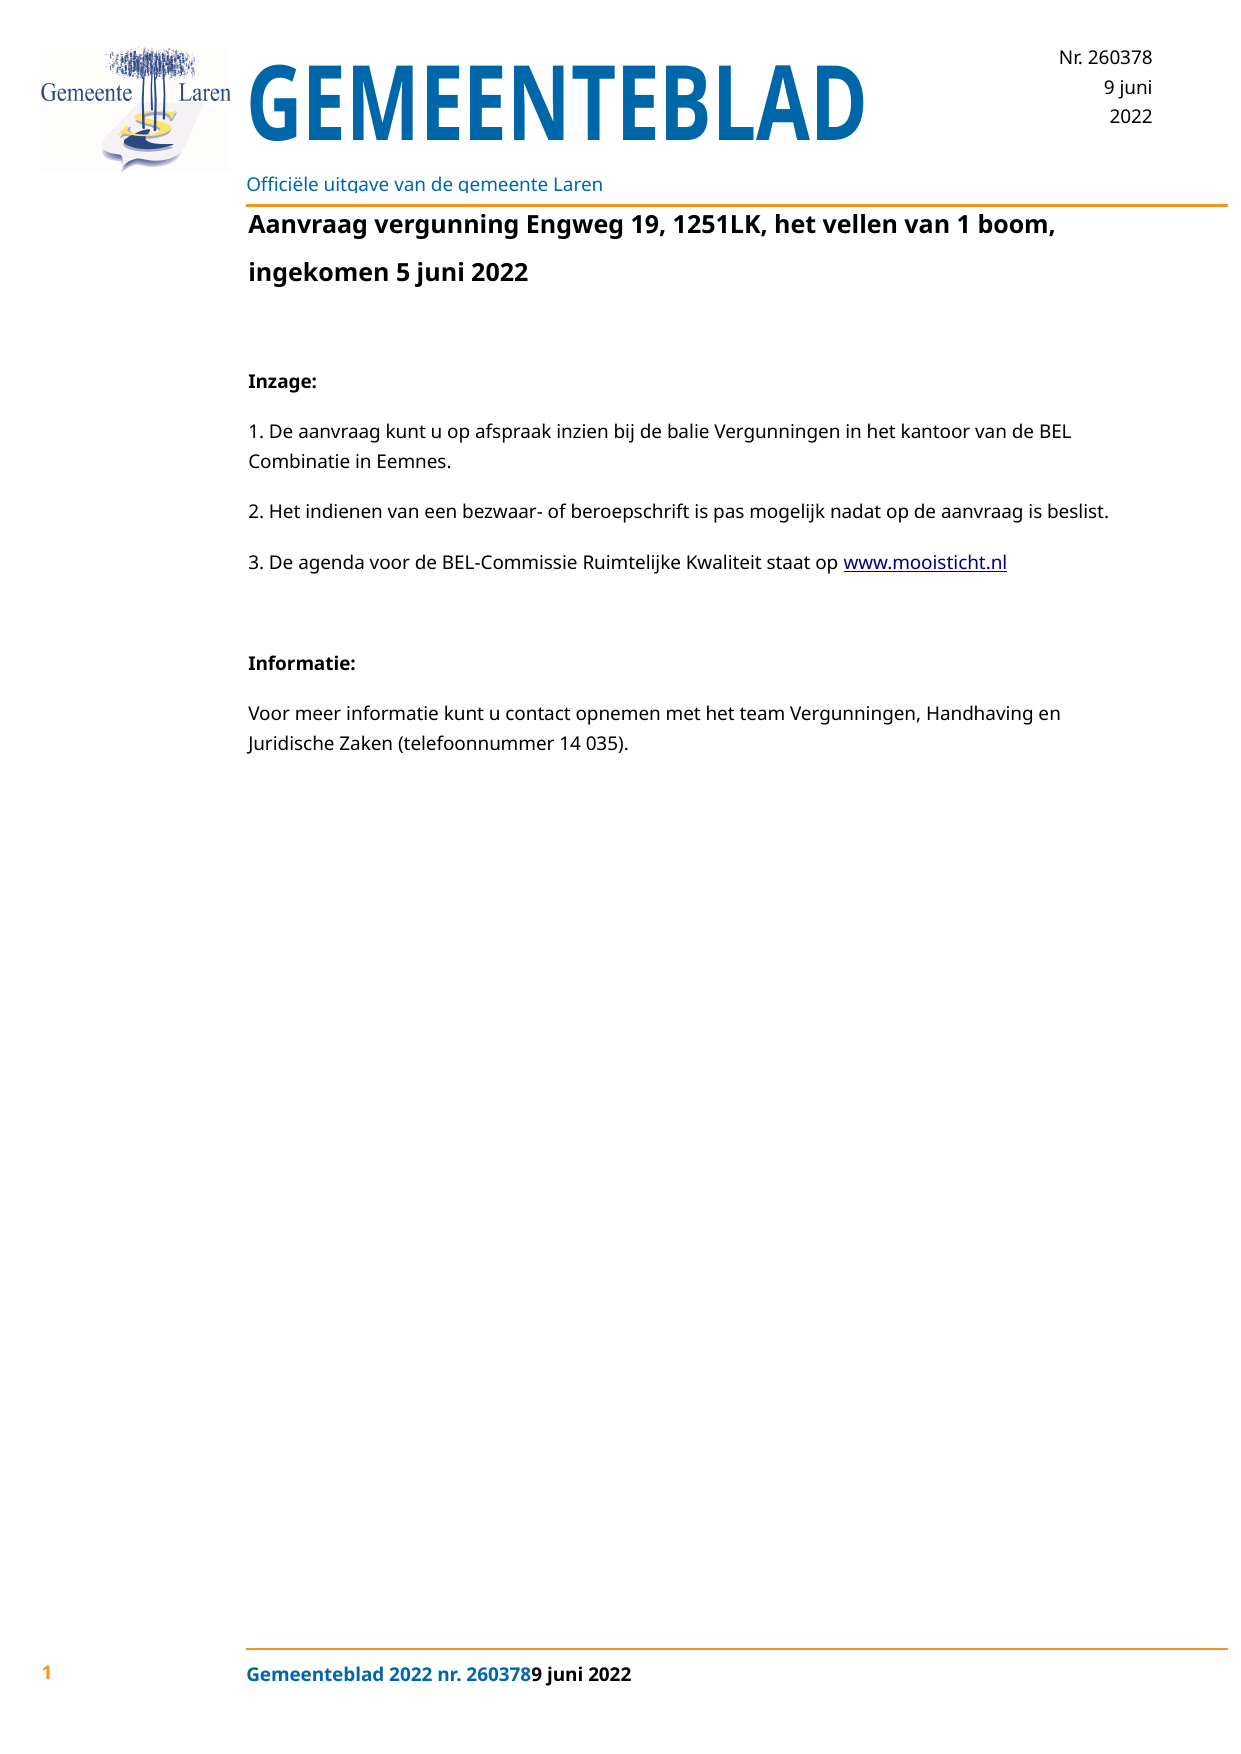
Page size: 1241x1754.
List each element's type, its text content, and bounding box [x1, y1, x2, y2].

text 2. Het indienen van een bezwaar- of beroepschrift is pas mogelijk nadat op de aanvraag is beslist. [248, 499, 1152, 524]
text Informatie: [248, 650, 1152, 676]
text Inzage: [248, 368, 1152, 394]
picture [41, 47, 231, 172]
text 1. De aanvraag kunt u op afspraak inzien bij de balie Vergunningen in het kantoor van de BEL Combinatie in Eemnes. [248, 419, 1152, 474]
text Aanvraag vergunning Engweg 19, 1251LK, het vellen van 1 boom, ingekomen 5 juni 2022 [248, 207, 1152, 288]
text 3. De agenda voor de BEL-Commissie Ruimtelijke Kwaliteit staat op www.mooisticht.nl [248, 549, 1152, 575]
text Voor meer informatie kunt u contact opnemen met het team Vergunningen, Handhaving en Juridische Zaken (telefoonnummer 14 035). [248, 700, 1152, 756]
